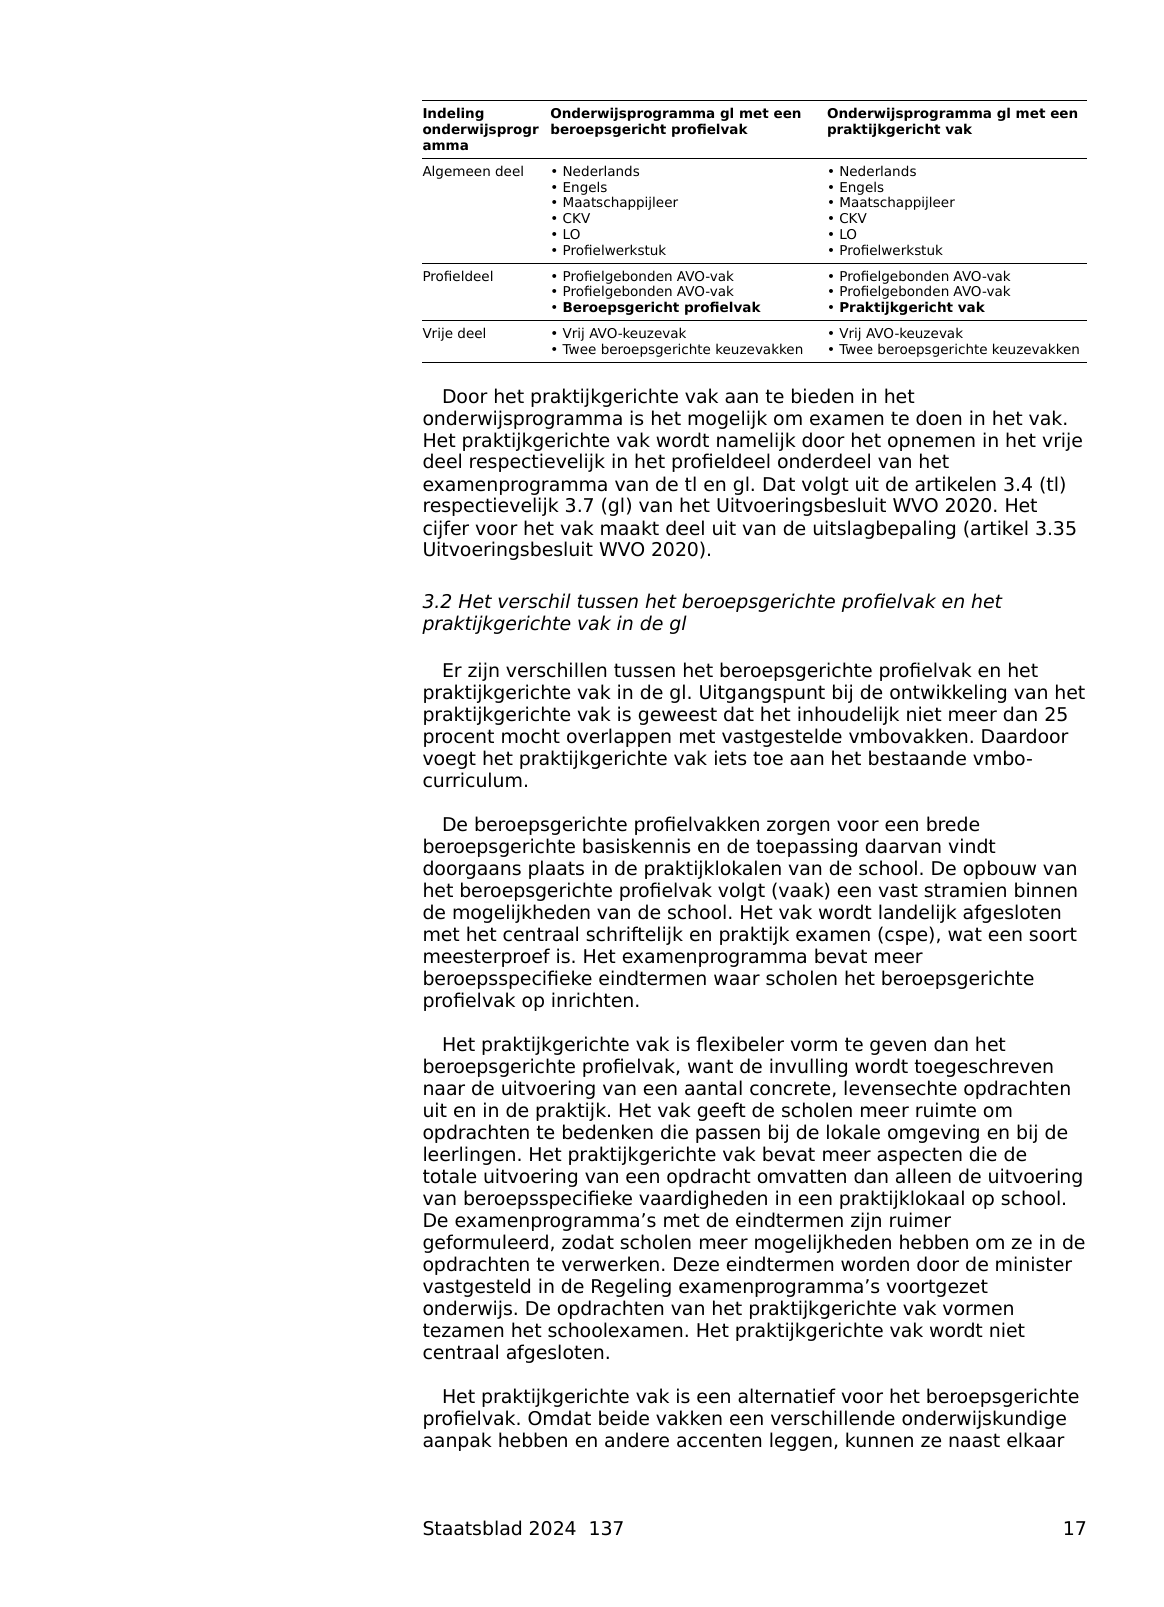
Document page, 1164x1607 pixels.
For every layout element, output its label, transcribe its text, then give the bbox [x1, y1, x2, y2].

table_header Onderwijsprogramma gl met een beroepsgericht profielvak [544, 101, 821, 158]
text Het praktijkgerichte vak is flexibeler vorm te geven dan het beroepsgerichte profielvak, want de invulling wordt toegeschreven naar de uitvoering van een aantal concrete, levensechte opdrachten uit en in de praktijk. Het vak geeft de scholen meer ruimte om opdrachten te bedenken die passen bij de lokale omgeving en bij de leerlingen. Het praktijkgerichte vak bevat meer aspecten die de totale uitvoering van een opdracht omvatten dan alleen de uitvoering van beroepsspecifieke vaardigheden in een praktijklokaal op school. De examenprogramma’s met de eindtermen zijn ruimer geformuleerd, zodat scholen meer mogelijkheden hebben om ze in de opdrachten te verwerken. Deze eindtermen worden door de minister vastgesteld in de Regeling examenprogramma’s voortgezet onderwijs. De opdrachten van het praktijkgerichte vak vormen tezamen het schoolexamen. Het praktijkgerichte vak wordt niet centraal afgesloten. [422, 1034, 1087, 1364]
table_cell • Vrij AVO-keuzevak • Twee beroepsgerichte keuzevakken [821, 321, 1087, 362]
table_cell Profieldeel [422, 264, 544, 320]
text Door het praktijkgerichte vak aan te bieden in het onderwijsprogramma is het mogelijk om examen te doen in het vak. Het praktijkgerichte vak wordt namelijk door het opnemen in het vrije deel respectievelijk in het profieldeel onderdeel van het examenprogramma van de tl en gl. Dat volgt uit de artikelen 3.4 (tl) respectievelijk 3.7 (gl) van het Uitvoeringsbesluit WVO 2020. Het cijfer voor het vak maakt deel uit van de uitslagbepaling (artikel 3.35 Uitvoeringsbesluit WVO 2020). [422, 386, 1087, 561]
table_cell • Profielgebonden AVO-vak • Profielgebonden AVO-vak • Beroepsgericht profielvak [544, 264, 821, 320]
subtitle 3.2 Het verschil tussen het beroepsgerichte profielvak en het praktijkgerichte vak in de gl [422, 591, 1087, 635]
table_cell • Nederlands • Engels • Maatschappijleer • CKV • LO • Profielwerkstuk [544, 159, 821, 263]
table_cell • Profielgebonden AVO-vak • Profielgebonden AVO-vak • Praktijkgericht vak [821, 264, 1087, 320]
text Het praktijkgerichte vak is een alternatief voor het beroepsgerichte profielvak. Omdat beide vakken een verschillende onderwijskundige aanpak hebben en andere accenten leggen, kunnen ze naast elkaar [422, 1386, 1087, 1452]
text Er zijn verschillen tussen het beroepsgerichte profielvak en het praktijkgerichte vak in de gl. Uitgangspunt bij de ontwikkeling van het praktijkgerichte vak is geweest dat het inhoudelijk niet meer dan 25 procent mocht overlappen met vastgestelde vmbovakken. Daardoor voegt het praktijkgerichte vak iets toe aan het bestaande vmbo-curriculum. [422, 660, 1087, 792]
table_header Indeling onderwijsprogramma [422, 101, 544, 158]
table_cell Algemeen deel [422, 159, 544, 263]
table_cell • Nederlands • Engels • Maatschappijleer • CKV • LO • Profielwerkstuk [821, 159, 1087, 263]
text De beroepsgerichte profielvakken zorgen voor een brede beroepsgerichte basiskennis en de toepassing daarvan vindt doorgaans plaats in de praktijklokalen van de school. De opbouw van het beroepsgerichte profielvak volgt (vaak) een vast stramien binnen de mogelijkheden van de school. Het vak wordt landelijk afgesloten met het centraal schriftelijk en praktijk examen (cspe), wat een soort meesterproef is. Het examenprogramma bevat meer beroepsspecifieke eindtermen waar scholen het beroepsgerichte profielvak op inrichten. [422, 814, 1087, 1012]
table_header Onderwijsprogramma gl met een praktijkgericht vak [821, 101, 1087, 158]
table_cell Vrije deel [422, 321, 544, 362]
table_cell • Vrij AVO-keuzevak • Twee beroepsgerichte keuzevakken [544, 321, 821, 362]
